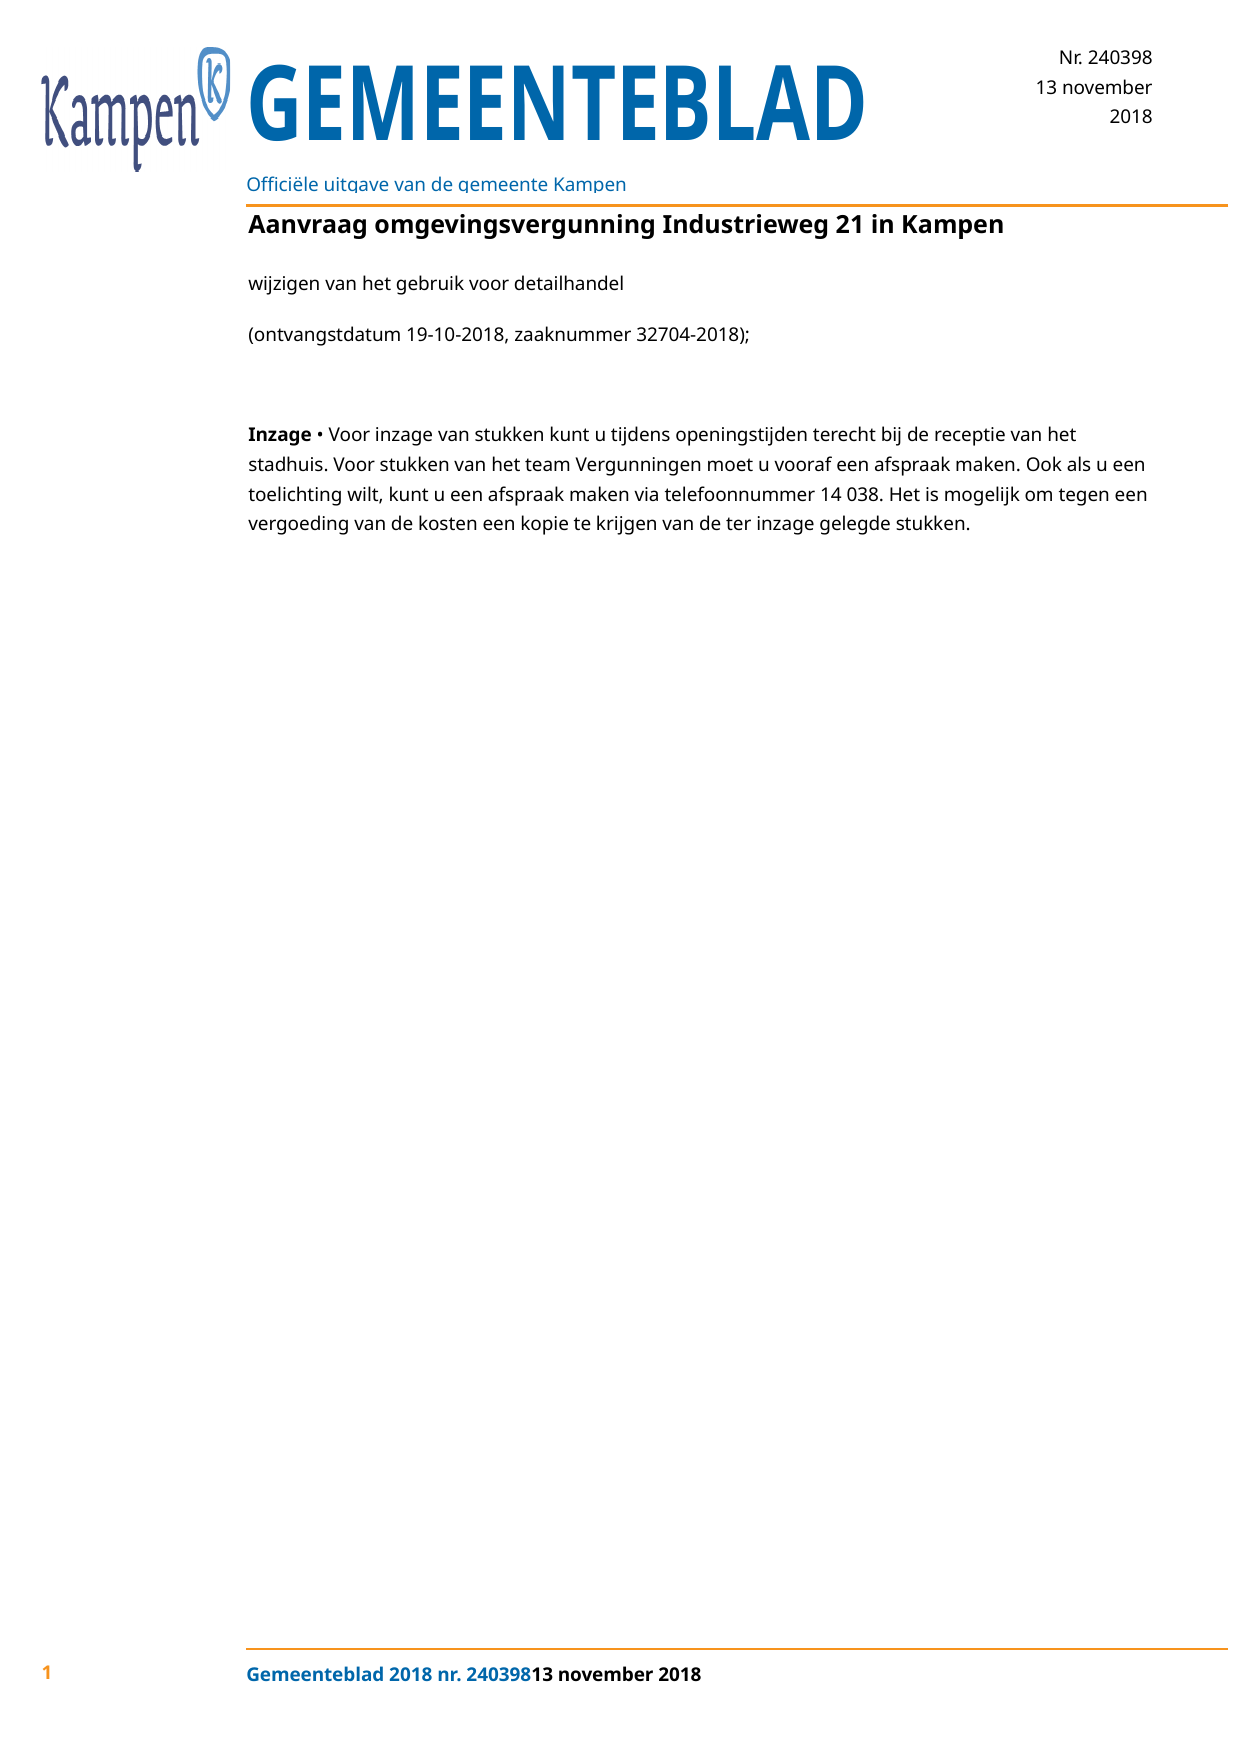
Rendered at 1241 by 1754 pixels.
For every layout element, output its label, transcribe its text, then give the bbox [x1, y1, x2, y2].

text (ontvangstdatum 19-10-2018, zaaknummer 32704-2018); [248, 321, 1152, 346]
text wijzigen van het gebruik voor detailhandel [248, 270, 1152, 296]
text Aanvraag omgevingsvergunning Industrieweg 21 in Kampen [248, 207, 1152, 241]
picture [41, 47, 231, 172]
text Inzage • Voor inzage van stukken kunt u tijdens openingstijden terecht bij de receptie van het stadhuis. Voor stukken van het team Vergunningen moet u vooraf een afspraak maken. Ook als u een toelichting wilt, kunt u een afspraak maken via telefoonnummer 14 038. Het is mogelijk om tegen een vergoeding van de kosten een kopie te krijgen van de ter inzage gelegde stukken. [248, 422, 1152, 536]
